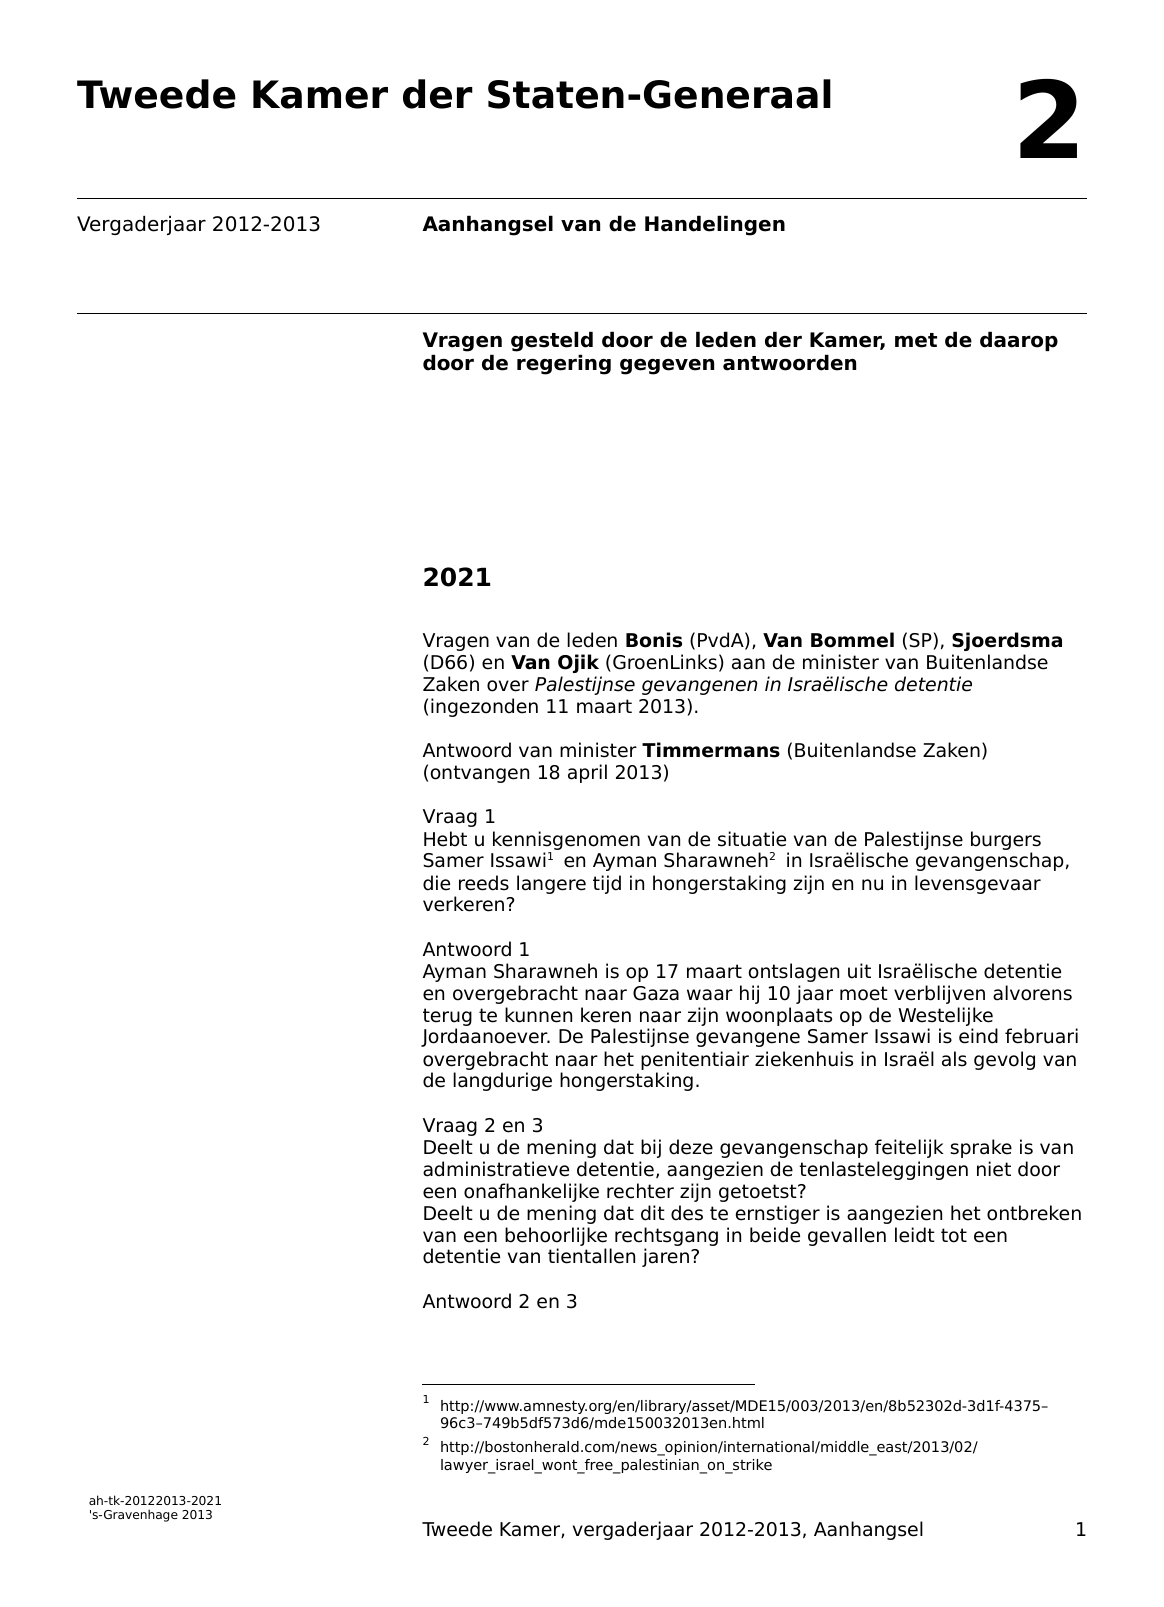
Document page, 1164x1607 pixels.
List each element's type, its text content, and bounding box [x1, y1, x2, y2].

table_cell Aanhangsel van de Handelingen [422, 199, 1087, 313]
text Vraag 1 [422, 806, 1087, 828]
text Deelt u de mening dat bij deze gevangenschap feitelijk sprake is van administratieve detentie, aangezien de tenlasteleggingen niet door een onafhankelijke rechter zijn getoetst? [422, 1137, 1087, 1202]
text Deelt u de mening dat dit des te ernstiger is aangezien het ontbreken van een behoorlijke rechtsgang in beide gevallen leidt tot een detentie van tientallen jaren? [422, 1202, 1087, 1268]
text http://www.amnesty.org/en/library/asset/MDE15/003/2013/en/8b52302d-3d1f-4375–96c3–749b5df573d6/mde150032013en.html [422, 1393, 1087, 1432]
text http://bostonherald.com/news_opinion/international/middle_east/2013/02/lawyer_israel_wont_free_palestinian_on_strike [422, 1435, 1087, 1474]
text Vraag 2 en 3 [422, 1114, 1087, 1137]
text ah-tk-20122013-2021 [88, 1494, 323, 1508]
text 2021 [422, 563, 1087, 592]
text Antwoord 2 en 3 [422, 1291, 1087, 1313]
text Antwoord 1 [422, 938, 1087, 961]
text 's-Gravenhage 2013 [88, 1508, 323, 1522]
text Ayman Sharawneh is op 17 maart ontslagen uit Israëlische detentie en overgebracht naar Gaza waar hij 10 jaar moet verblijven alvorens terug te kunnen keren naar zijn woonplaats op de Westelijke Jordaanoever. De Palestijnse gevangene Samer Issawi is eind februari overgebracht naar het penitentiair ziekenhuis in Israël als gevolg van de langdurige hongerstaking. [422, 961, 1087, 1092]
text Antwoord van minister Timmermans (Buitenlandse Zaken) (ontvangen 18 april 2013) [422, 740, 1087, 784]
table_cell [77, 314, 422, 375]
table_header 2 [886, 59, 1087, 198]
text Vragen van de leden Bonis (PvdA), Van Bommel (SP), Sjoerdsma (D66) en Van Ojik (GroenLinks) aan de minister van Buitenlandse Zaken over Palestijnse gevangenen in Israëlische detentie (ingezonden 11 maart 2013). [422, 630, 1087, 718]
text Hebt u kennisgenomen van de situatie van de Palestijnse burgers Samer Issawi en Ayman Sharawneh in Israëlische gevangenschap, die reeds langere tijd in hongerstaking zijn en nu in levensgevaar verkeren? [422, 828, 1087, 916]
table_header Tweede Kamer der Staten-Generaal [77, 59, 886, 198]
table_cell Vragen gesteld door de leden der Kamer, met de daarop door de regering gegeven antwoorden [422, 314, 1087, 375]
table_cell Vergaderjaar 2012-2013 [77, 199, 422, 313]
